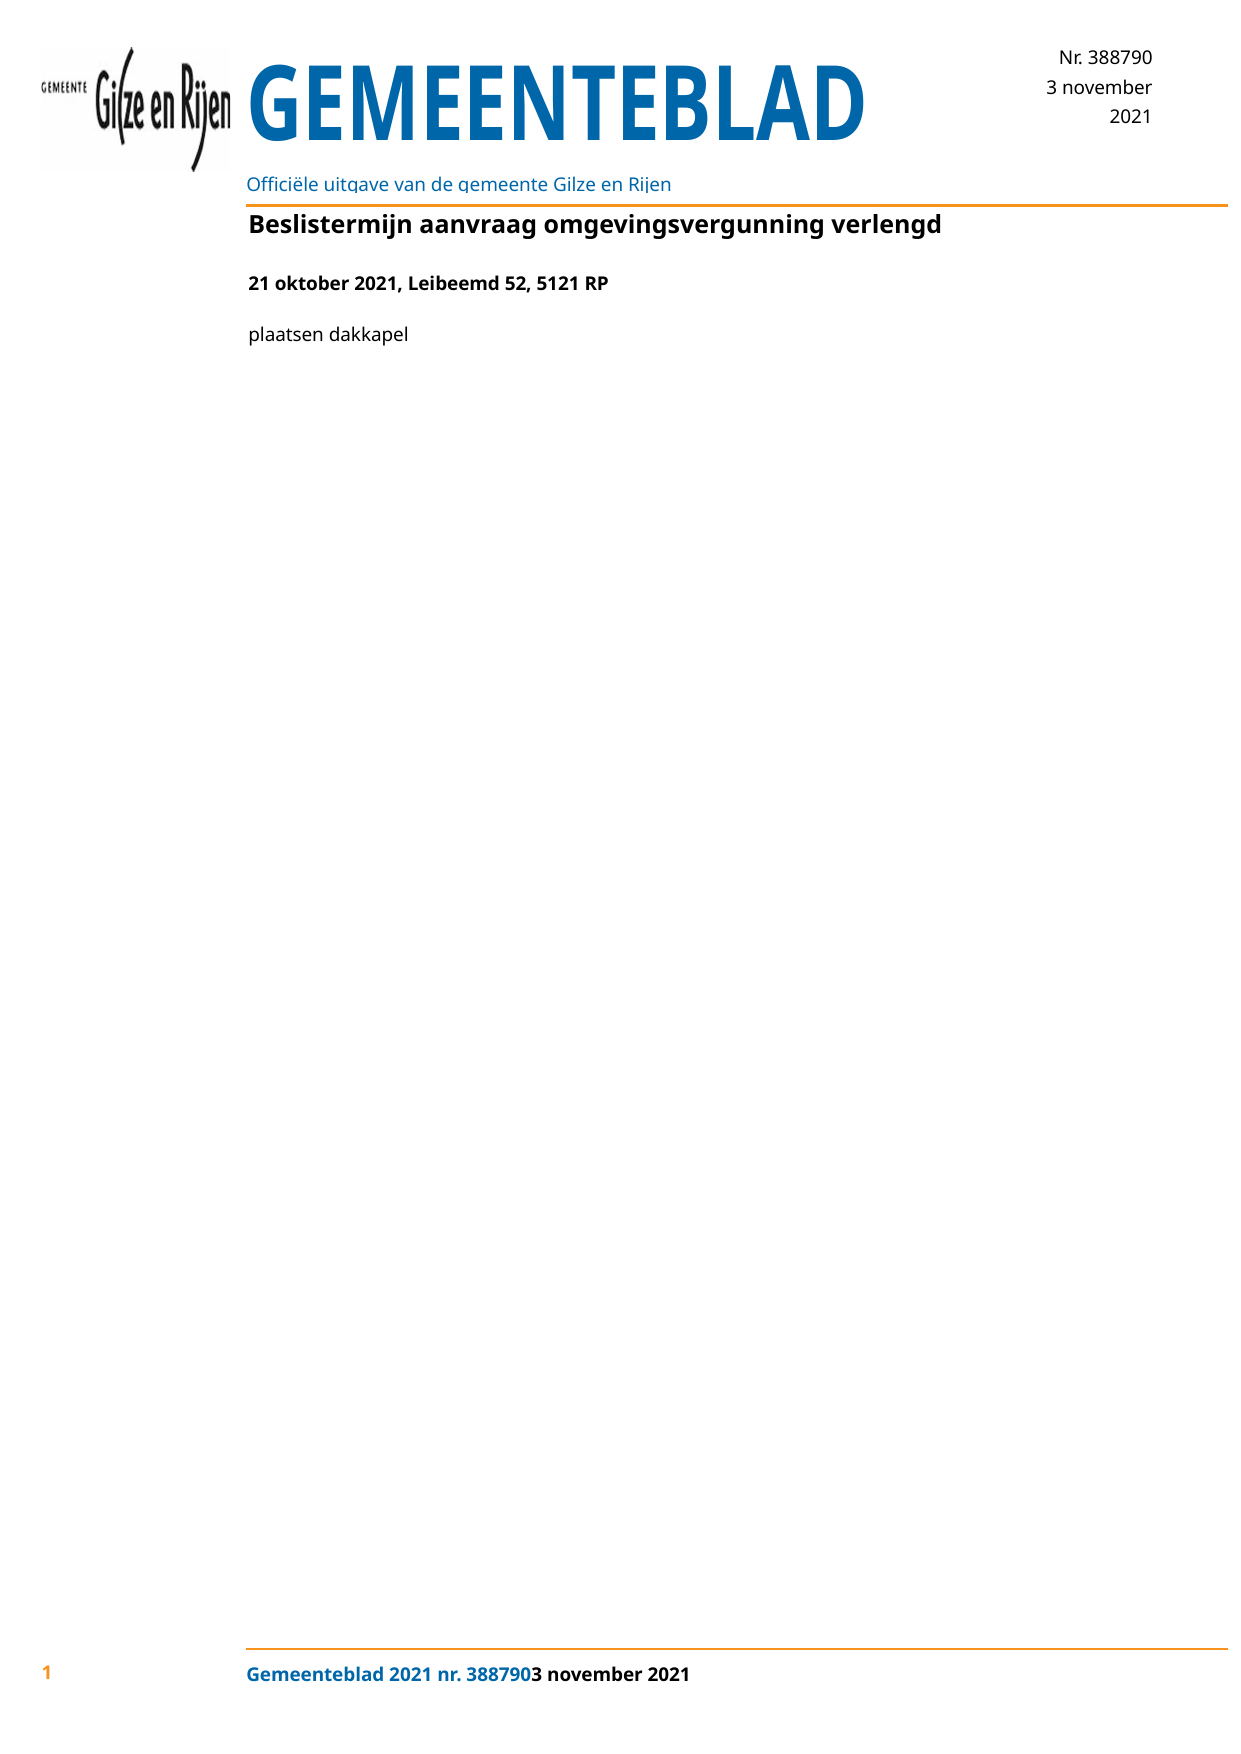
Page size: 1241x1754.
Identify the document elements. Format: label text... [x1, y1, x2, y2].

text Beslistermijn aanvraag omgevingsvergunning verlengd [248, 207, 1152, 241]
text plaatsen dakkapel [248, 321, 1152, 346]
text 21 oktober 2021, Leibeemd 52, 5121 RP [248, 270, 1152, 296]
picture [41, 47, 231, 172]
